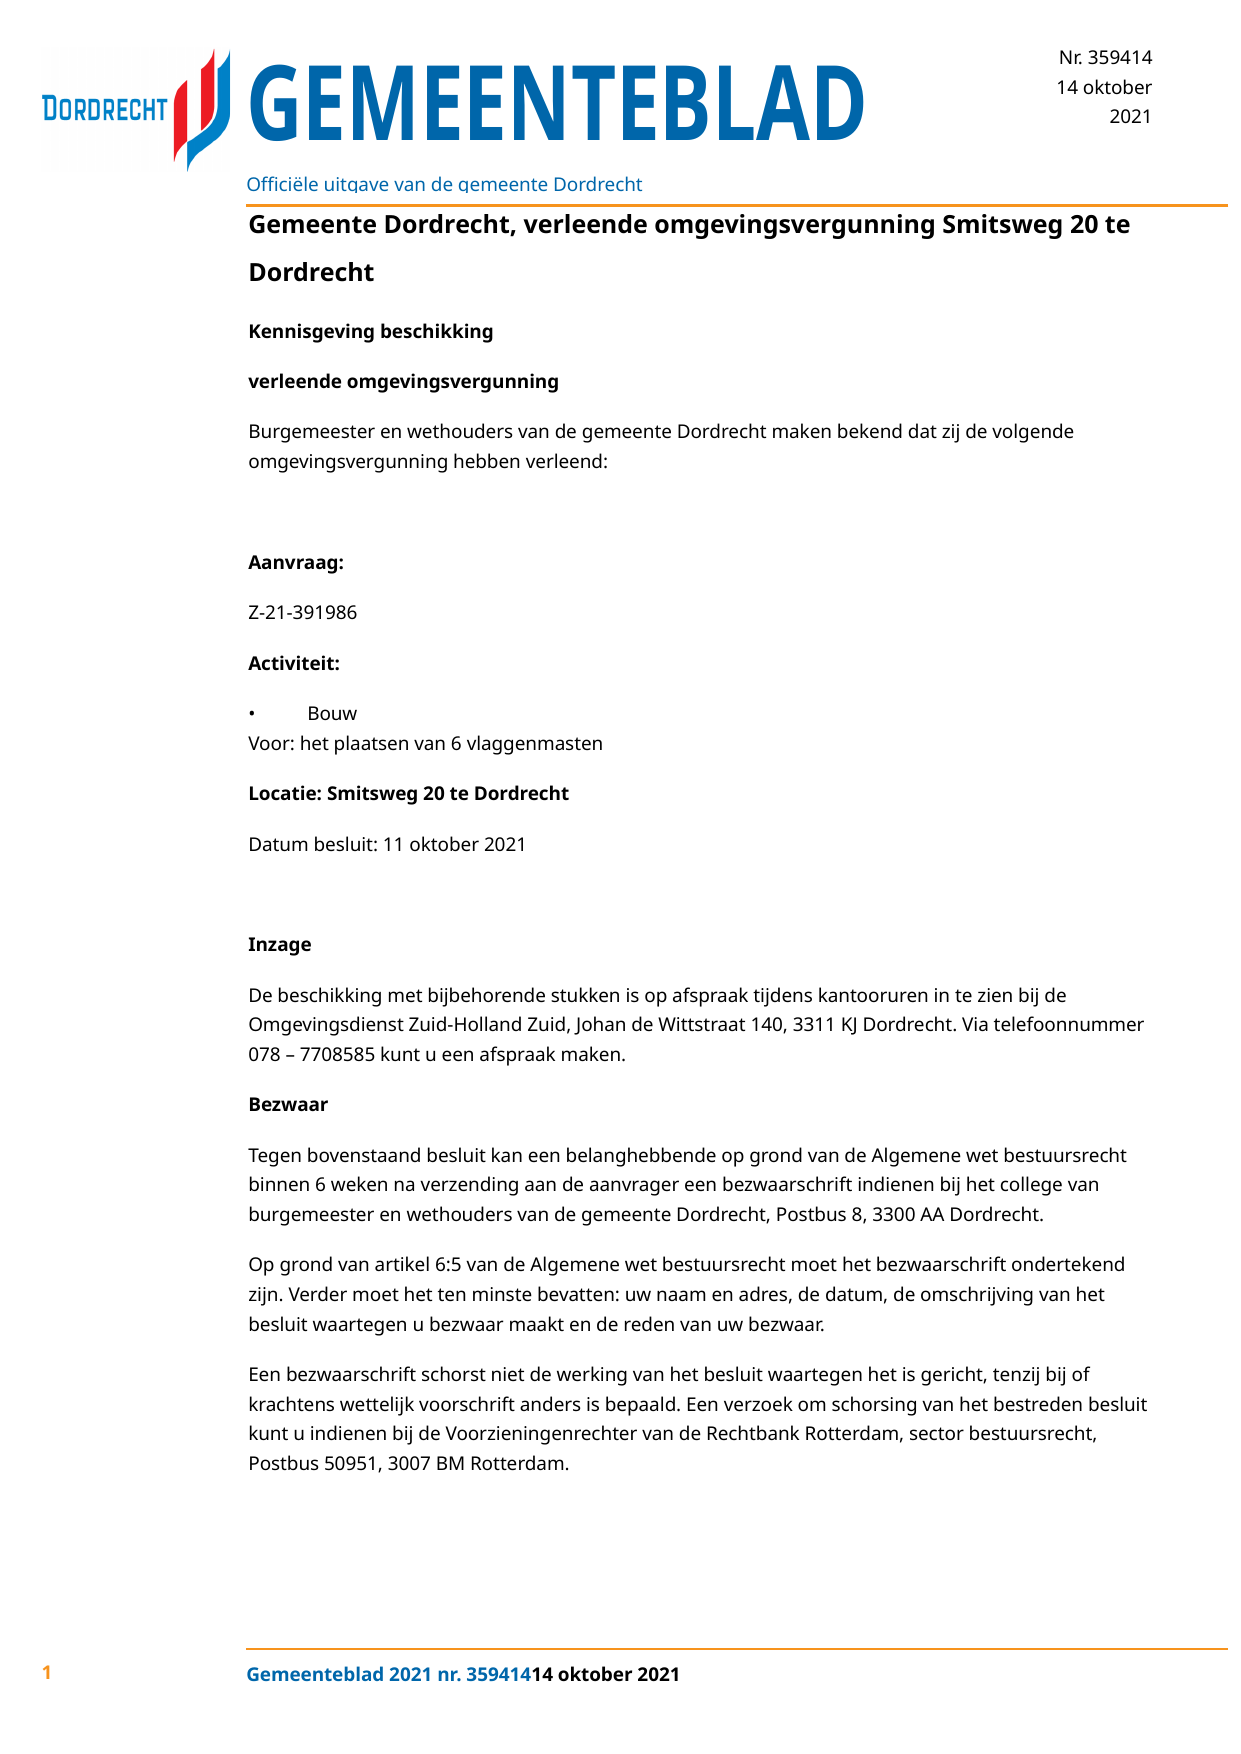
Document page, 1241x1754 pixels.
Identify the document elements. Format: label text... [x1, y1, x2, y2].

text Locatie: Smitsweg 20 te Dordrecht [248, 780, 1152, 806]
text Gemeente Dordrecht, verleende omgevingsvergunning Smitsweg 20 te Dordrecht [248, 207, 1152, 288]
text Bezwaar [248, 1092, 1152, 1117]
text Activiteit: [248, 650, 1152, 676]
text Burgemeester en wethouders van de gemeente Dordrecht maken bekend dat zij de volgende omgevingsvergunning hebben verleend: [248, 419, 1152, 474]
text Op grond van artikel 6:5 van de Algemene wet bestuursrecht moet het bezwaarschrift ondertekend zijn. Verder moet het ten minste bevatten: uw naam en adres, de datum, de omschrijving van het besluit waartegen u bezwaar maakt en de reden van uw bezwaar. [248, 1252, 1152, 1337]
text Tegen bovenstaand besluit kan een belanghebbende op grond van de Algemene wet bestuursrecht binnen 6 weken na verzending aan de aanvrager een bezwaarschrift indienen bij het college van burgemeester en wethouders van de gemeente Dordrecht, Postbus 8, 3300 AA Dordrecht. [248, 1142, 1152, 1227]
text verleende omgevingsvergunning [248, 368, 1152, 394]
text Aanvraag: [248, 549, 1152, 575]
text Kennisgeving beschikking [248, 318, 1152, 344]
text Inzage [248, 932, 1152, 957]
picture [41, 47, 231, 172]
text Voor: het plaatsen van 6 vlaggenmasten [248, 730, 1152, 756]
text Een bezwaarschrift schorst niet de werking van het besluit waartegen het is gericht, tenzij bij of krachtens wettelijk voorschrift anders is bepaald. Een verzoek om schorsing van het bestreden besluit kunt u indienen bij de Voorzieningenrechter van de Rechtbank Rotterdam, sector bestuursrecht, Postbus 50951, 3007 BM Rotterdam. [248, 1361, 1152, 1476]
list Bouw [248, 700, 1152, 726]
text De beschikking met bijbehorende stukken is op afspraak tijdens kantooruren in te zien bij de Omgevingsdienst Zuid-Holland Zuid, Johan de Wittstraat 140, 3311 KJ Dordrecht. Via telefoonnummer 078 – 7708585 kunt u een afspraak maken. [248, 982, 1152, 1067]
text Datum besluit: 11 oktober 2021 [248, 831, 1152, 857]
text Z-21-391986 [248, 599, 1152, 625]
